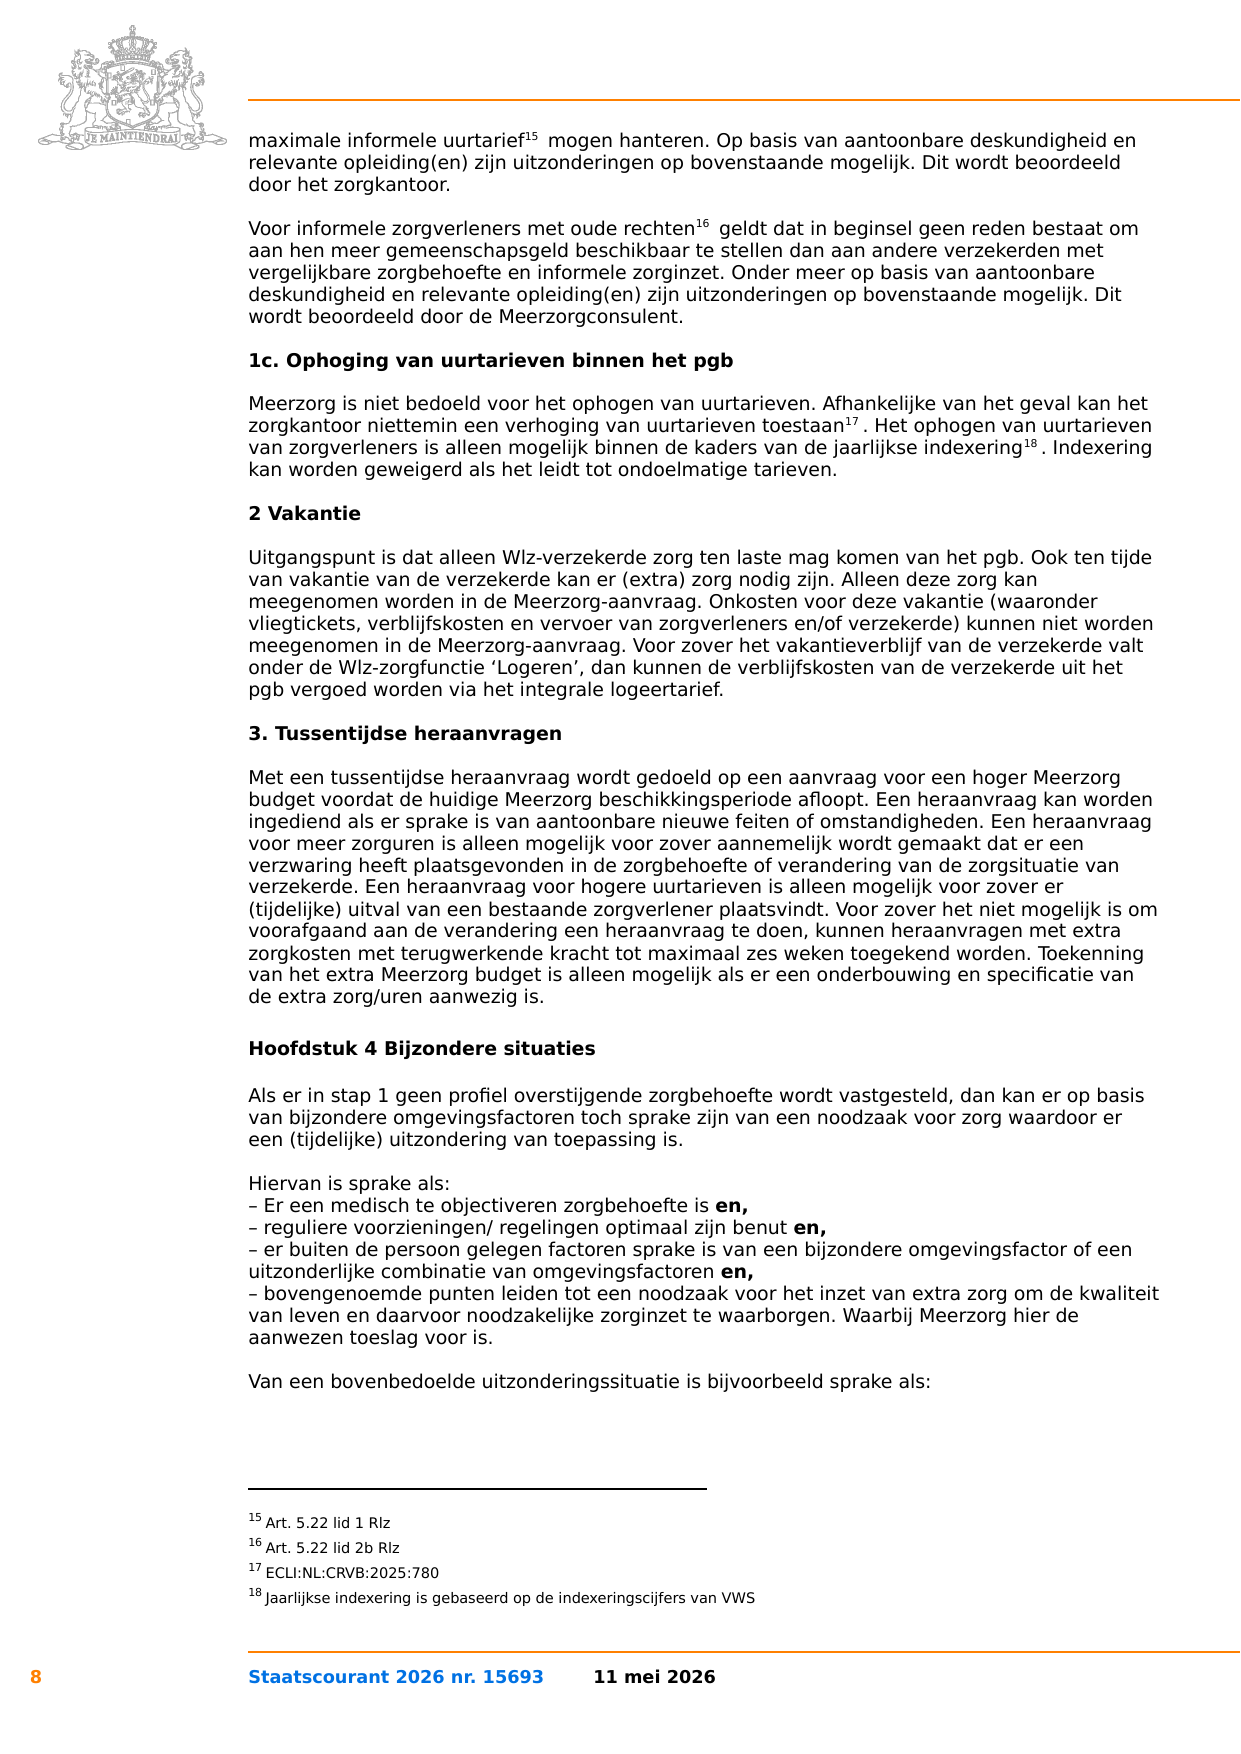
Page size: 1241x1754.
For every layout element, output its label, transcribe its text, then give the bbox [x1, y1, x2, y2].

subtitle 2 Vakantie [248, 503, 1163, 525]
text Meerzorg is niet bedoeld voor het ophogen van uurtarieven. Afhankelijke van het geval kan het zorgkantoor niettemin een verhoging van uurtarieven toestaan. Het ophogen van uurtarieven van zorgverleners is alleen mogelijk binnen de kaders van de jaarlijkse indexering. Indexering kan worden geweigerd als het leidt tot ondoelmatige tarieven. [248, 393, 1163, 481]
text – er buiten de persoon gelegen factoren sprake is van een bijzondere omgevingsfactor of een uitzonderlijke combinatie van omgevingsfactoren en, [248, 1239, 1163, 1283]
text Jaarlijkse indexering is gebaseerd op de indexeringscijfers van VWS [248, 1586, 1163, 1608]
text – reguliere voorzieningen/ regelingen optimaal zijn benut en, [248, 1217, 1163, 1239]
picture [38, 25, 227, 150]
text – bovengenoemde punten leiden tot een noodzaak voor het inzet van extra zorg om de kwaliteit van leven en daarvoor noodzakelijke zorginzet te waarborgen. Waarbij Meerzorg hier de aanwezen toeslag voor is. [248, 1283, 1163, 1349]
text Van een bovenbedoelde uitzonderingssituatie is bijvoorbeeld sprake als: [248, 1371, 1163, 1393]
text Voor informele zorgverleners met oude rechten geldt dat in beginsel geen reden bestaat om aan hen meer gemeenschapsgeld beschikbaar te stellen dan aan andere verzekerden met vergelijkbare zorgbehoefte en informele zorginzet. Onder meer op basis van aantoonbare deskundigheid en relevante opleiding(en) zijn uitzonderingen op bovenstaande mogelijk. Dit wordt beoordeeld door de Meerzorgconsulent. [248, 218, 1163, 328]
text Hiervan is sprake als: [248, 1173, 1163, 1195]
subtitle Hoofdstuk 4 Bijzondere situaties [248, 1038, 1163, 1060]
text Als er in stap 1 geen profiel overstijgende zorgbehoefte wordt vastgesteld, dan kan er op basis van bijzondere omgevingsfactoren toch sprake zijn van een noodzaak voor zorg waardoor er een (tijdelijke) uitzondering van toepassing is. [248, 1085, 1163, 1151]
text Met een tussentijdse heraanvraag wordt gedoeld op een aanvraag voor een hoger Meerzorg budget voordat de huidige Meerzorg beschikkingsperiode afloopt. Een heraanvraag kan worden ingediend als er sprake is van aantoonbare nieuwe feiten of omstandigheden. Een heraanvraag voor meer zorguren is alleen mogelijk voor zover aannemelijk wordt gemaakt dat er een verzwaring heeft plaatsgevonden in de zorgbehoefte of verandering van de zorgsituatie van verzekerde. Een heraanvraag voor hogere uurtarieven is alleen mogelijk voor zover er (tijdelijke) uitval van een bestaande zorgverlener plaatsvindt. Voor zover het niet mogelijk is om voorafgaand aan de verandering een heraanvraag te doen, kunnen heraanvragen met extra zorgkosten met terugwerkende kracht tot maximaal zes weken toegekend worden. Toekenning van het extra Meerzorg budget is alleen mogelijk als er een onderbouwing en specificatie van de extra zorg/uren aanwezig is. [248, 767, 1163, 1008]
text Art. 5.22 lid 1 Rlz [248, 1511, 1163, 1533]
subtitle 1c. Ophoging van uurtarieven binnen het pgb [248, 349, 1163, 371]
subtitle 3. Tussentijdse heraanvragen [248, 723, 1163, 745]
text Art. 5.22 lid 2b Rlz [248, 1536, 1163, 1558]
text maximale informele uurtarief mogen hanteren. Op basis van aantoonbare deskundigheid en relevante opleiding(en) zijn uitzonderingen op bovenstaande mogelijk. Dit wordt beoordeeld door het zorgkantoor. [248, 130, 1163, 196]
text ECLI:NL:CRVB:2025:780 [248, 1561, 1163, 1583]
text – Er een medisch te objectiveren zorgbehoefte is en, [248, 1195, 1163, 1217]
text Uitgangspunt is dat alleen Wlz-verzekerde zorg ten laste mag komen van het pgb. Ook ten tijde van vakantie van de verzekerde kan er (extra) zorg nodig zijn. Alleen deze zorg kan meegenomen worden in de Meerzorg-aanvraag. Onkosten voor deze vakantie (waaronder vliegtickets, verblijfskosten en vervoer van zorgverleners en/of verzekerde) kunnen niet worden meegenomen in de Meerzorg-aanvraag. Voor zover het vakantieverblijf van de verzekerde valt onder de Wlz-zorgfunctie ‘Logeren’, dan kunnen de verblijfskosten van de verzekerde uit het pgb vergoed worden via het integrale logeertarief. [248, 547, 1163, 701]
